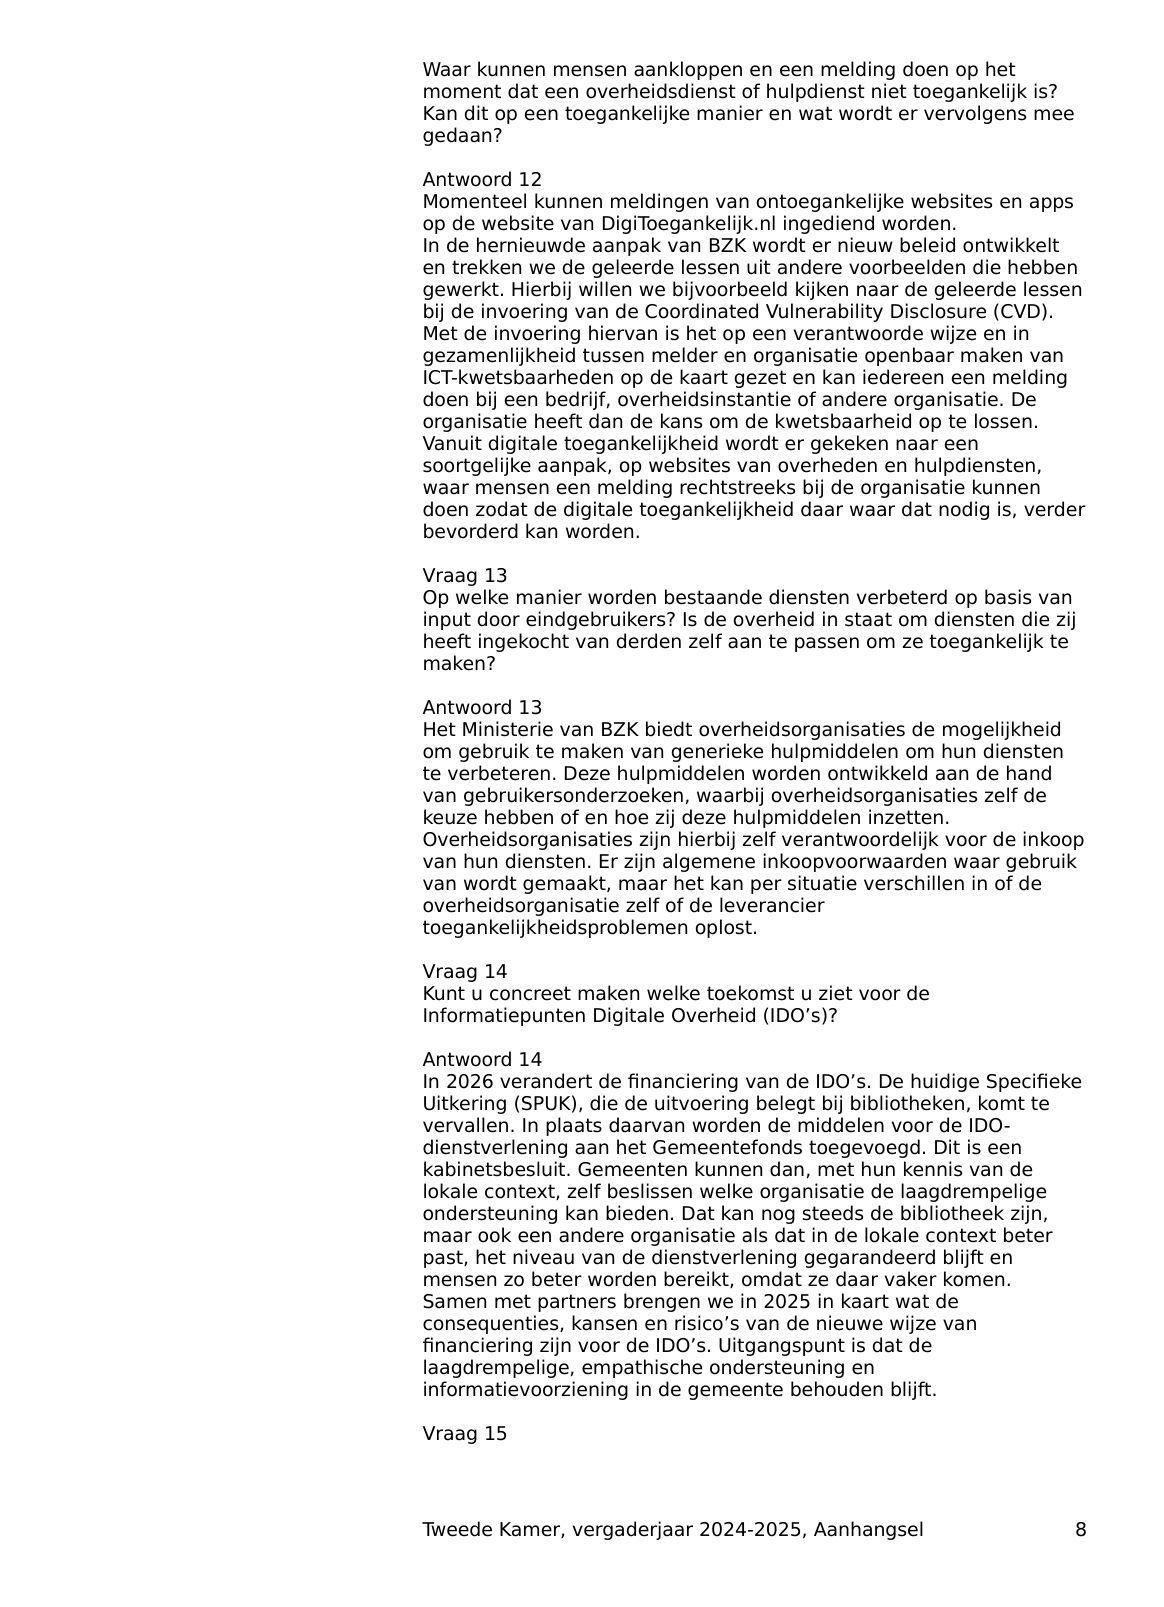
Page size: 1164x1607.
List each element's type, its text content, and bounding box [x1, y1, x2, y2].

text Vraag 15 [422, 1423, 1087, 1445]
text Antwoord 13 [422, 697, 1087, 719]
text In de hernieuwde aanpak van BZK wordt er nieuw beleid ontwikkelt en trekken we de geleerde lessen uit andere voorbeelden die hebben gewerkt. Hierbij willen we bijvoorbeeld kijken naar de geleerde lessen bij de invoering van de Coordinated Vulnerability Disclosure (CVD). Met de invoering hiervan is het op een verantwoorde wijze en in gezamenlijkheid tussen melder en organisatie openbaar maken van ICT-kwetsbaarheden op de kaart gezet en kan iedereen een melding doen bij een bedrijf, overheidsinstantie of andere organisatie. De organisatie heeft dan de kans om de kwetsbaarheid op te lossen. [422, 235, 1087, 433]
text Vraag 14 [422, 961, 1087, 983]
text Samen met partners brengen we in 2025 in kaart wat de consequenties, kansen en risico’s van de nieuwe wijze van financiering zijn voor de IDO’s. Uitgangspunt is dat de laagdrempelige, empathische ondersteuning en informatievoorziening in de gemeente behouden blijft. [422, 1291, 1087, 1401]
text Waar kunnen mensen aankloppen en een melding doen op het moment dat een overheidsdienst of hulpdienst niet toegankelijk is? Kan dit op een toegankelijke manier en wat wordt er vervolgens mee gedaan? [422, 59, 1087, 147]
text Vanuit digitale toegankelijkheid wordt er gekeken naar een soortgelijke aanpak, op websites van overheden en hulpdiensten, waar mensen een melding rechtstreeks bij de organisatie kunnen doen zodat de digitale toegankelijkheid daar waar dat nodig is, verder bevorderd kan worden. [422, 433, 1087, 543]
text Kunt u concreet maken welke toekomst u ziet voor de Informatiepunten Digitale Overheid (IDO’s)? [422, 983, 1087, 1027]
text Vraag 13 [422, 565, 1087, 587]
text Het Ministerie van BZK biedt overheidsorganisaties de mogelijkheid om gebruik te maken van generieke hulpmiddelen om hun diensten te verbeteren. Deze hulpmiddelen worden ontwikkeld aan de hand van gebruikersonderzoeken, waarbij overheidsorganisaties zelf de keuze hebben of en hoe zij deze hulpmiddelen inzetten. Overheidsorganisaties zijn hierbij zelf verantwoordelijk voor de inkoop van hun diensten. Er zijn algemene inkoopvoorwaarden waar gebruik van wordt gemaakt, maar het kan per situatie verschillen in of de overheidsorganisatie zelf of de leverancier toegankelijkheidsproblemen oplost. [422, 719, 1087, 939]
text Momenteel kunnen meldingen van ontoegankelijke websites en apps op de website van DigiToegankelijk.nl ingediend worden. [422, 191, 1087, 235]
text Antwoord 14 [422, 1049, 1087, 1071]
text Op welke manier worden bestaande diensten verbeterd op basis van input door eindgebruikers? Is de overheid in staat om diensten die zij heeft ingekocht van derden zelf aan te passen om ze toegankelijk te maken? [422, 587, 1087, 675]
text In 2026 verandert de financiering van de IDO’s. De huidige Specifieke Uitkering (SPUK), die de uitvoering belegt bij bibliotheken, komt te vervallen. In plaats daarvan worden de middelen voor de IDO-dienstverlening aan het Gemeentefonds toegevoegd. Dit is een kabinetsbesluit. Gemeenten kunnen dan, met hun kennis van de lokale context, zelf beslissen welke organisatie de laagdrempelige ondersteuning kan bieden. Dat kan nog steeds de bibliotheek zijn, maar ook een andere organisatie als dat in de lokale context beter past, het niveau van de dienstverlening gegarandeerd blijft en mensen zo beter worden bereikt, omdat ze daar vaker komen. [422, 1071, 1087, 1291]
text Antwoord 12 [422, 169, 1087, 191]
